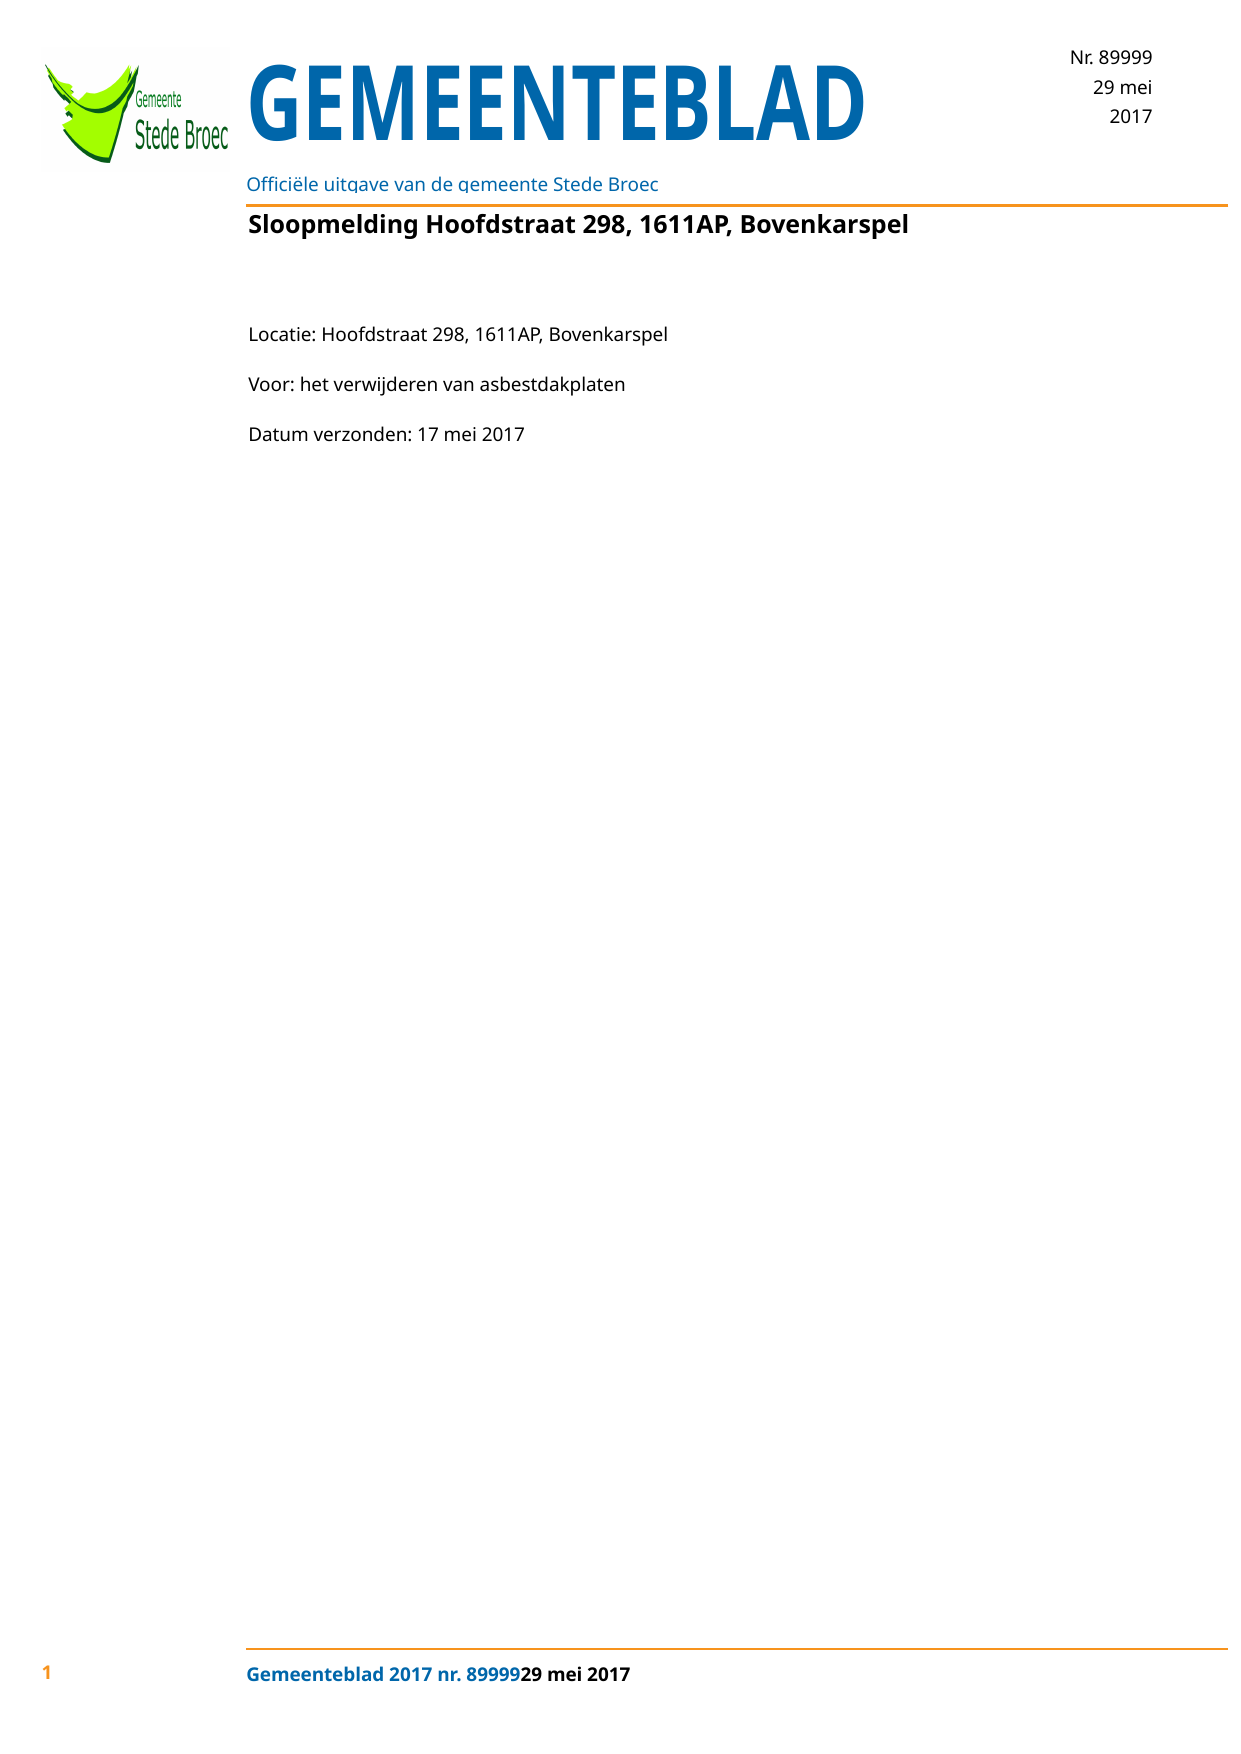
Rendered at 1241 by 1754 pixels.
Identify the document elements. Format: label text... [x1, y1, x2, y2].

text Voor: het verwijderen van asbestdakplaten [248, 371, 1152, 397]
text Locatie: Hoofdstraat 298, 1611AP, Bovenkarspel [248, 321, 1152, 346]
picture [41, 47, 231, 172]
text Datum verzonden: 17 mei 2017 [248, 422, 1152, 447]
text Sloopmelding Hoofdstraat 298, 1611AP, Bovenkarspel [248, 207, 1152, 241]
